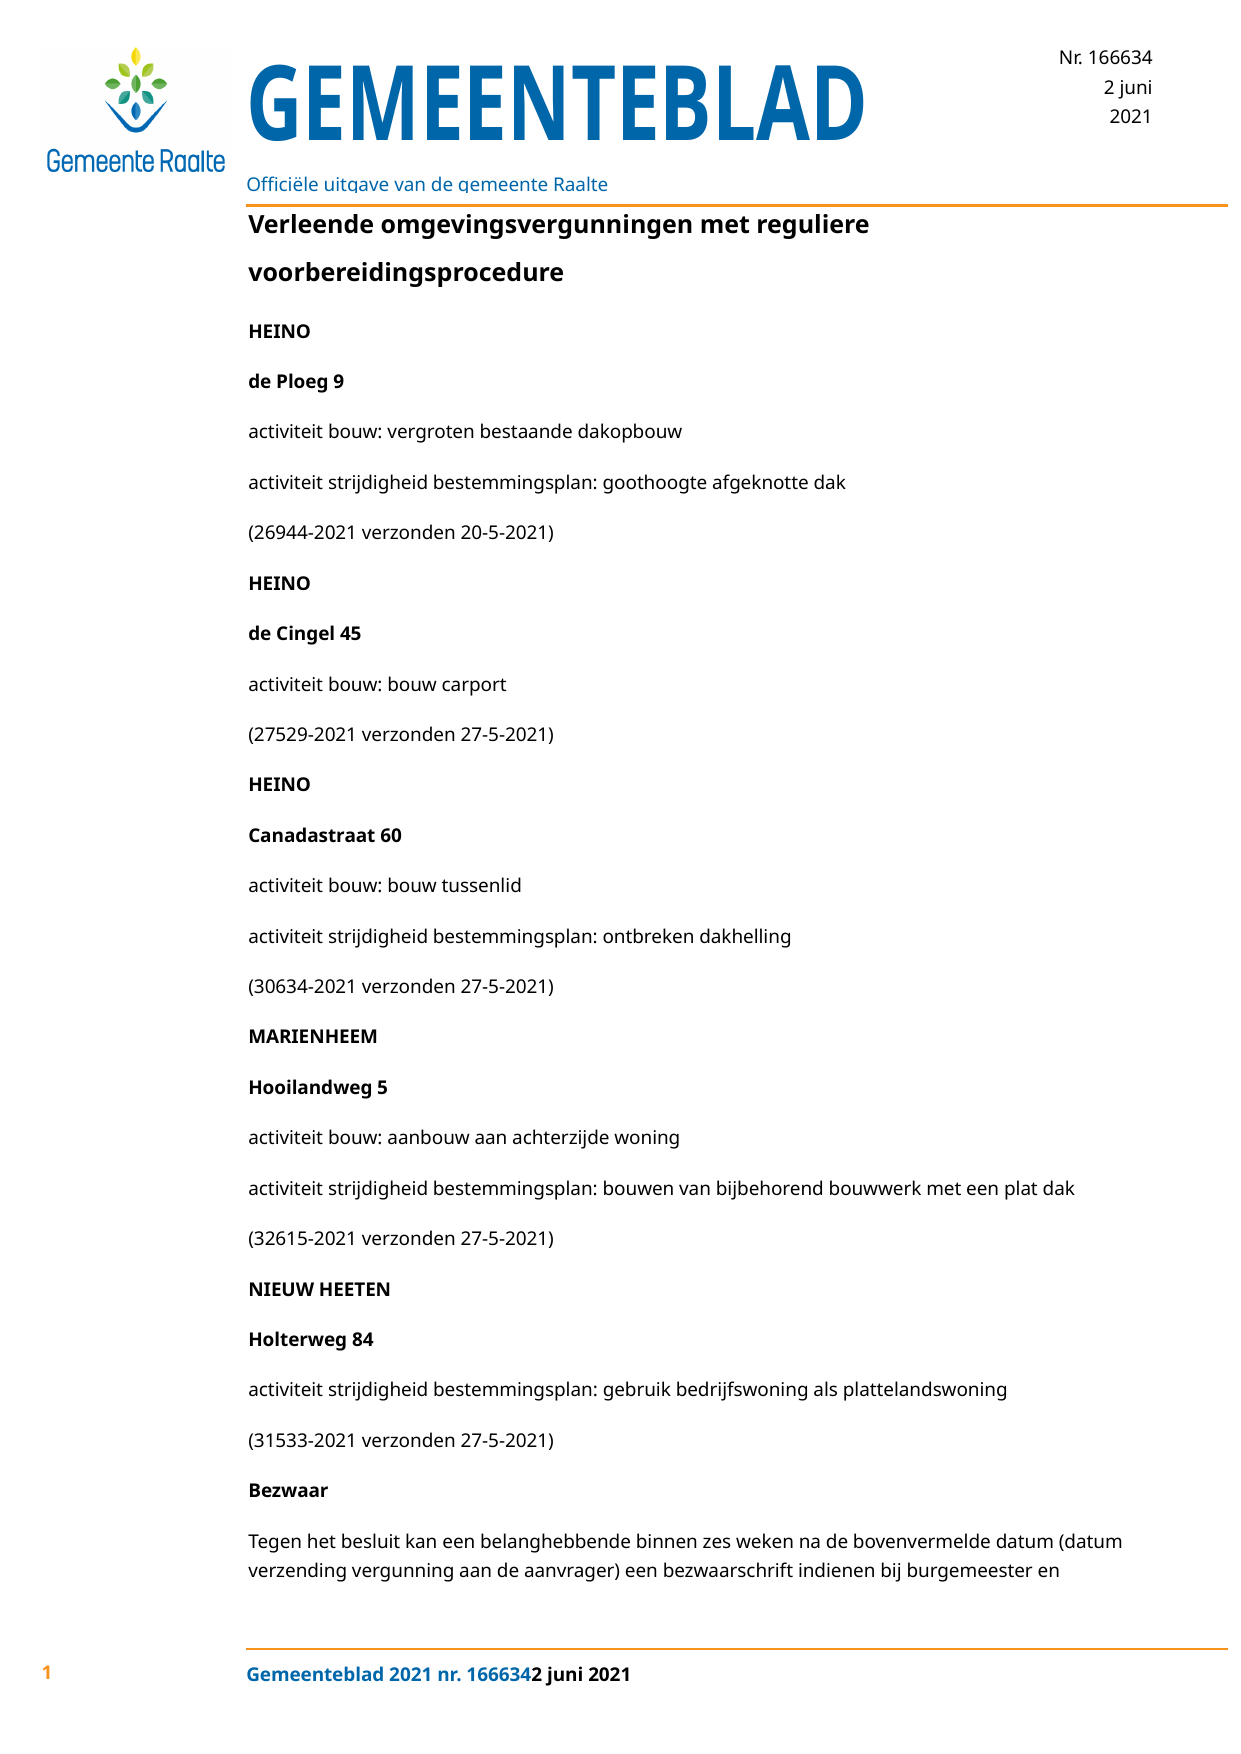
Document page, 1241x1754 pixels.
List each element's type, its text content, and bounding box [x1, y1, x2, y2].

text HEINO [248, 570, 1152, 596]
text Verleende omgevingsvergunningen met reguliere voorbereidingsprocedure [248, 207, 1152, 288]
text Bezwaar [248, 1477, 1152, 1503]
text de Ploeg 9 [248, 368, 1152, 394]
text activiteit strijdigheid bestemmingsplan: gebruik bedrijfswoning als plattelandswoning [248, 1377, 1152, 1402]
text Holterweg 84 [248, 1326, 1152, 1352]
text HEINO [248, 772, 1152, 797]
text activiteit bouw: aanbouw aan achterzijde woning [248, 1124, 1152, 1150]
text activiteit strijdigheid bestemmingsplan: bouwen van bijbehorend bouwwerk met een plat dak [248, 1175, 1152, 1201]
text activiteit bouw: bouw tussenlid [248, 872, 1152, 898]
text (32615-2021 verzonden 27-5-2021) [248, 1225, 1152, 1251]
text (30634-2021 verzonden 27-5-2021) [248, 973, 1152, 999]
text NIEUW HEETEN [248, 1276, 1152, 1302]
text Canadastraat 60 [248, 822, 1152, 848]
text de Cingel 45 [248, 620, 1152, 646]
text activiteit bouw: bouw carport [248, 671, 1152, 697]
text activiteit strijdigheid bestemmingsplan: goothoogte afgeknotte dak [248, 469, 1152, 495]
text (26944-2021 verzonden 20-5-2021) [248, 519, 1152, 545]
text activiteit bouw: vergroten bestaande dakopbouw [248, 419, 1152, 444]
text Hooilandweg 5 [248, 1074, 1152, 1100]
picture [41, 47, 231, 172]
text (31533-2021 verzonden 27-5-2021) [248, 1427, 1152, 1453]
text Tegen het besluit kan een belanghebbende binnen zes weken na de bovenvermelde datum (datum verzending vergunning aan de aanvrager) een bezwaarschrift indienen bij burgemeester en [248, 1528, 1152, 1583]
text MARIENHEEM [248, 1024, 1152, 1049]
text activiteit strijdigheid bestemmingsplan: ontbreken dakhelling [248, 923, 1152, 949]
text (27529-2021 verzonden 27-5-2021) [248, 721, 1152, 747]
text HEINO [248, 318, 1152, 344]
